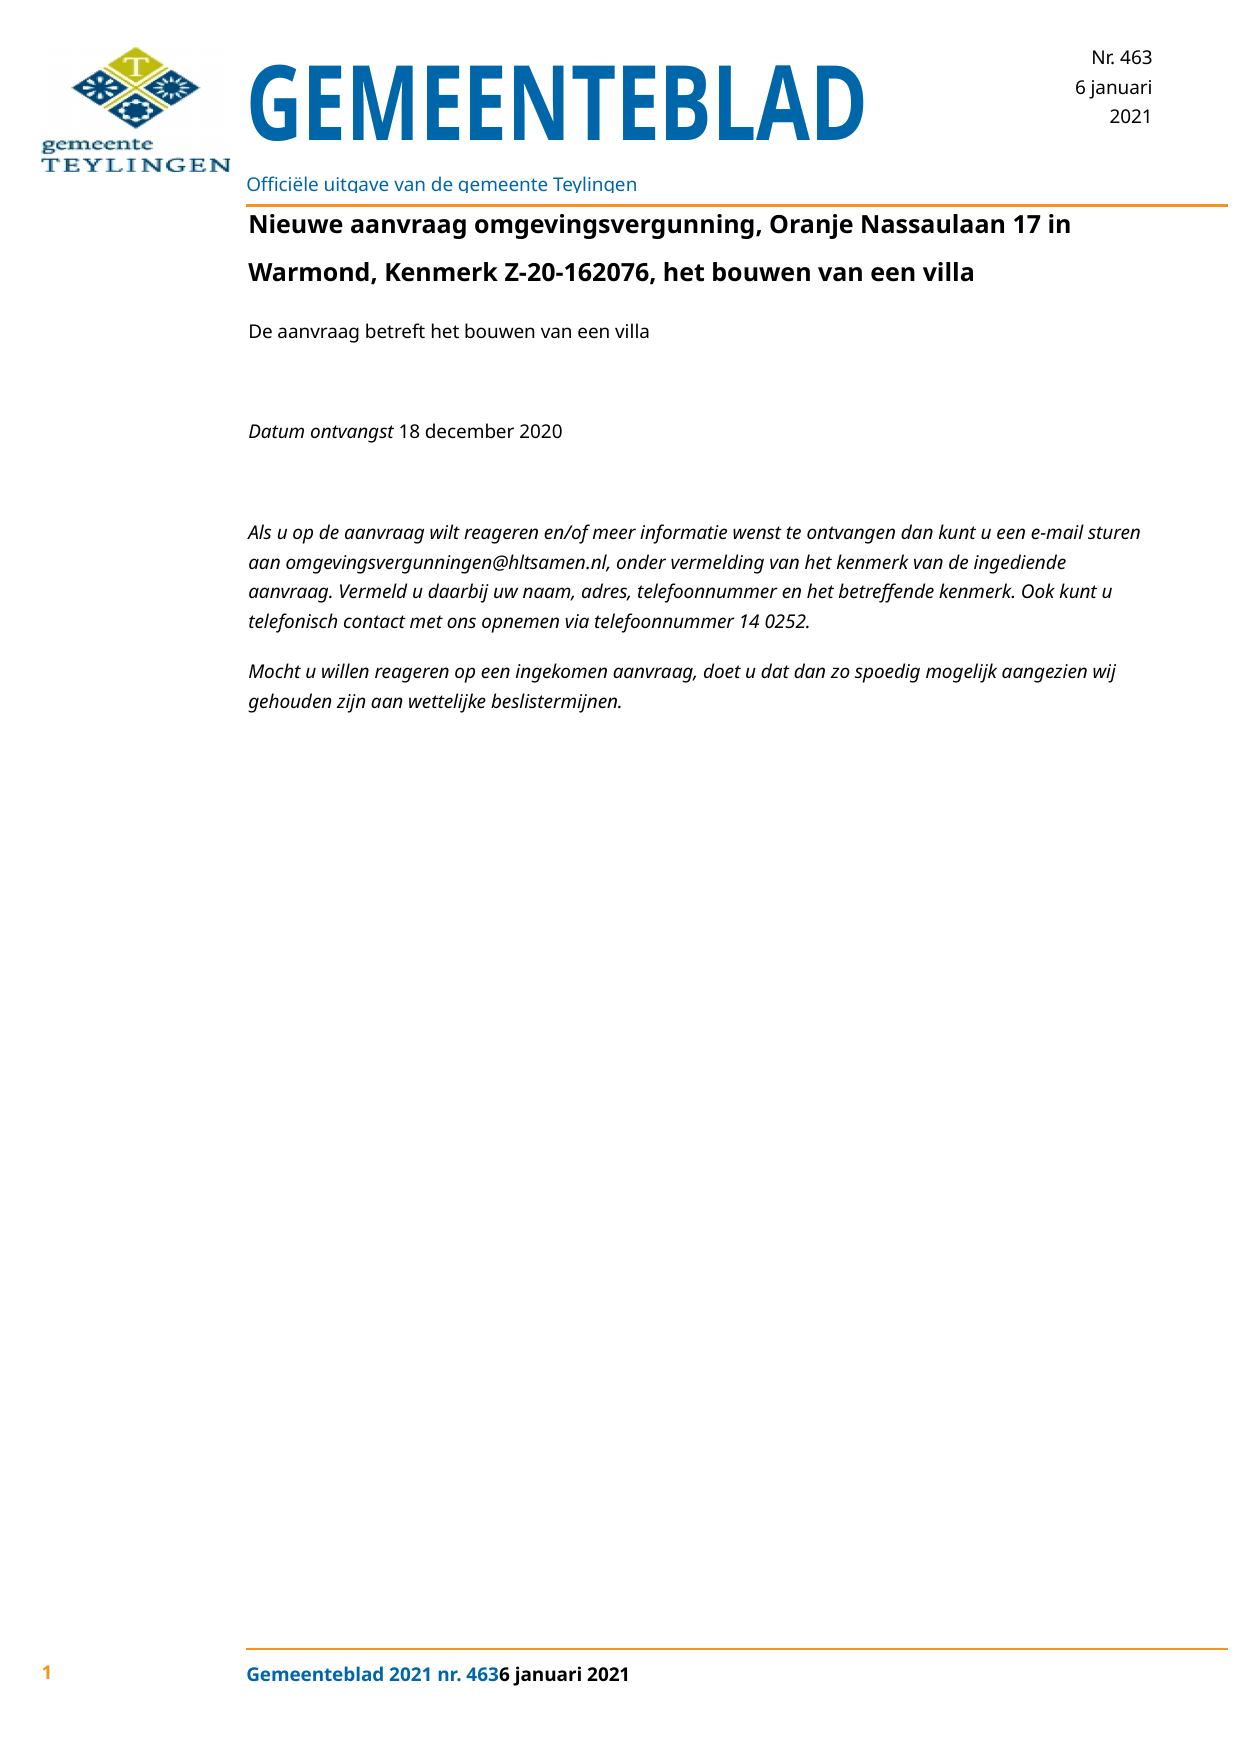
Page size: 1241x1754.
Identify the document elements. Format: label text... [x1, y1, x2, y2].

text Mocht u willen reageren op een ingekomen aanvraag, doet u dat dan zo spoedig mogelijk aangezien wij gehouden zijn aan wettelijke beslistermijnen. [248, 659, 1152, 714]
text Datum ontvangst 18 december 2020 [248, 419, 1152, 444]
text De aanvraag betreft het bouwen van een villa [248, 318, 1152, 344]
picture [41, 47, 231, 172]
text Als u op de aanvraag wilt reageren en/of meer informatie wenst te ontvangen dan kunt u een e-mail sturen aan omgevingsvergunningen@hltsamen.nl, onder vermelding van het kenmerk van de ingediende aanvraag. Vermeld u daarbij uw naam, adres, telefoonnummer en het betreffende kenmerk. Ook kunt u telefonisch contact met ons opnemen via telefoonnummer 14 0252. [248, 519, 1152, 634]
text Nieuwe aanvraag omgevingsvergunning, Oranje Nassaulaan 17 in Warmond, Kenmerk Z-20-162076, het bouwen van een villa [248, 207, 1152, 288]
